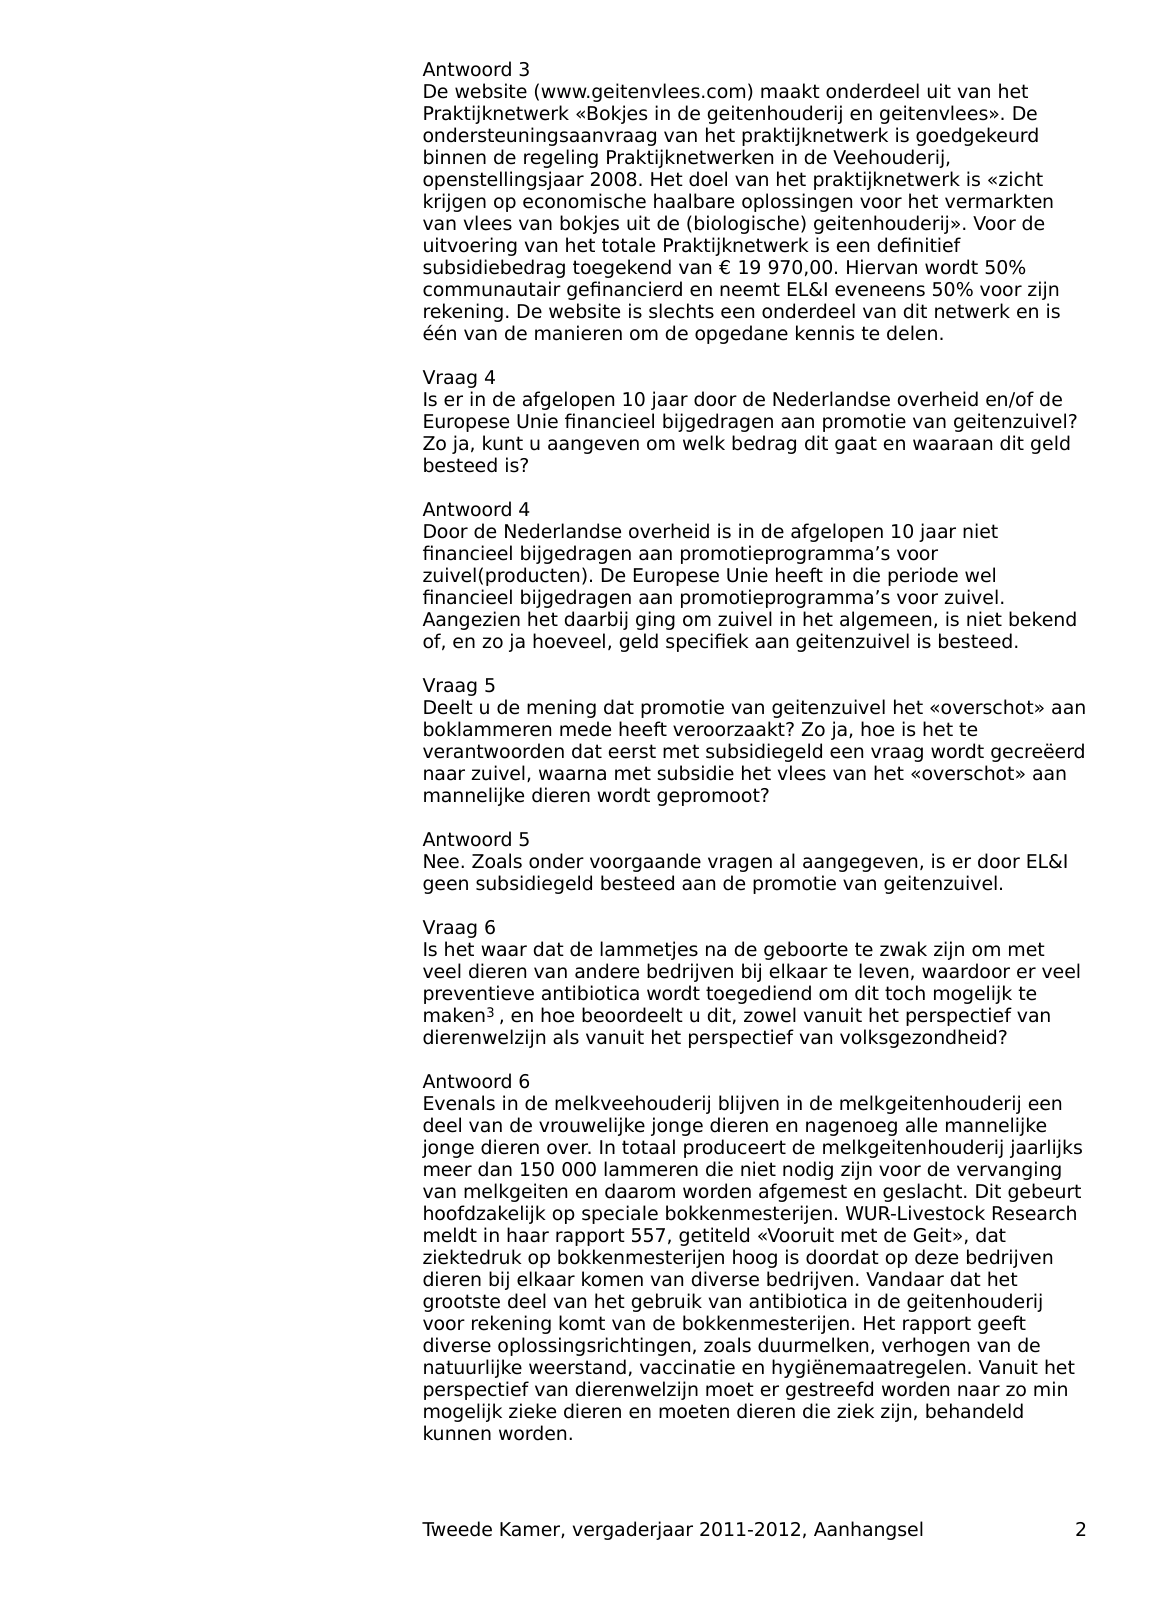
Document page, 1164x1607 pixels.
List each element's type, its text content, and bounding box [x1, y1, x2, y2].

text Nee. Zoals onder voorgaande vragen al aangegeven, is er door EL&I geen subsidiegeld besteed aan de promotie van geitenzuivel. [422, 851, 1087, 895]
text Antwoord 3 [422, 59, 1087, 81]
text Antwoord 6 [422, 1071, 1087, 1093]
text De website (www.geitenvlees.com) maakt onderdeel uit van het Praktijknetwerk «Bokjes in de geitenhouderij en geitenvlees». De ondersteuningsaanvraag van het praktijknetwerk is goedgekeurd binnen de regeling Praktijknetwerken in de Veehouderij, openstellingsjaar 2008. Het doel van het praktijknetwerk is «zicht krijgen op economische haalbare oplossingen voor het vermarkten van vlees van bokjes uit de (biologische) geitenhouderij». Voor de uitvoering van het totale Praktijknetwerk is een definitief subsidiebedrag toegekend van € 19 970,00. Hiervan wordt 50% communautair gefinancierd en neemt EL&I eveneens 50% voor zijn rekening. De website is slechts een onderdeel van dit netwerk en is één van de manieren om de opgedane kennis te delen. [422, 81, 1087, 345]
text Deelt u de mening dat promotie van geitenzuivel het «overschot» aan boklammeren mede heeft veroorzaakt? Zo ja, hoe is het te verantwoorden dat eerst met subsidiegeld een vraag wordt gecreëerd naar zuivel, waarna met subsidie het vlees van het «overschot» aan mannelijke dieren wordt gepromoot? [422, 697, 1087, 807]
text Antwoord 4 [422, 499, 1087, 521]
text Door de Nederlandse overheid is in de afgelopen 10 jaar niet financieel bijgedragen aan promotieprogramma’s voor zuivel(producten). De Europese Unie heeft in die periode wel financieel bijgedragen aan promotieprogramma’s voor zuivel. Aangezien het daarbij ging om zuivel in het algemeen, is niet bekend of, en zo ja hoeveel, geld specifiek aan geitenzuivel is besteed. [422, 521, 1087, 653]
text Vraag 5 [422, 675, 1087, 697]
text Is er in de afgelopen 10 jaar door de Nederlandse overheid en/of de Europese Unie financieel bijgedragen aan promotie van geitenzuivel? Zo ja, kunt u aangeven om welk bedrag dit gaat en waaraan dit geld besteed is? [422, 389, 1087, 477]
text Evenals in de melkveehouderij blijven in de melkgeitenhouderij een deel van de vrouwelijke jonge dieren en nagenoeg alle mannelijke jonge dieren over. In totaal produceert de melkgeitenhouderij jaarlijks meer dan 150 000 lammeren die niet nodig zijn voor de vervanging van melkgeiten en daarom worden afgemest en geslacht. Dit gebeurt hoofdzakelijk op speciale bokkenmesterijen. WUR-Livestock Research meldt in haar rapport 557, getiteld «Vooruit met de Geit», dat ziektedruk op bokkenmesterijen hoog is doordat op deze bedrijven dieren bij elkaar komen van diverse bedrijven. Vandaar dat het grootste deel van het gebruik van antibiotica in de geitenhouderij voor rekening komt van de bokkenmesterijen. Het rapport geeft diverse oplossingsrichtingen, zoals duurmelken, verhogen van de natuurlijke weerstand, vaccinatie en hygiënemaatregelen. Vanuit het perspectief van dierenwelzijn moet er gestreefd worden naar zo min mogelijk zieke dieren en moeten dieren die ziek zijn, behandeld kunnen worden. [422, 1093, 1087, 1445]
text Antwoord 5 [422, 829, 1087, 851]
text Vraag 6 [422, 917, 1087, 939]
text Vraag 4 [422, 367, 1087, 389]
text Is het waar dat de lammetjes na de geboorte te zwak zijn om met veel dieren van andere bedrijven bij elkaar te leven, waardoor er veel preventieve antibiotica wordt toegediend om dit toch mogelijk te maken3, en hoe beoordeelt u dit, zowel vanuit het perspectief van dierenwelzijn als vanuit het perspectief van volksgezondheid? [422, 939, 1087, 1049]
